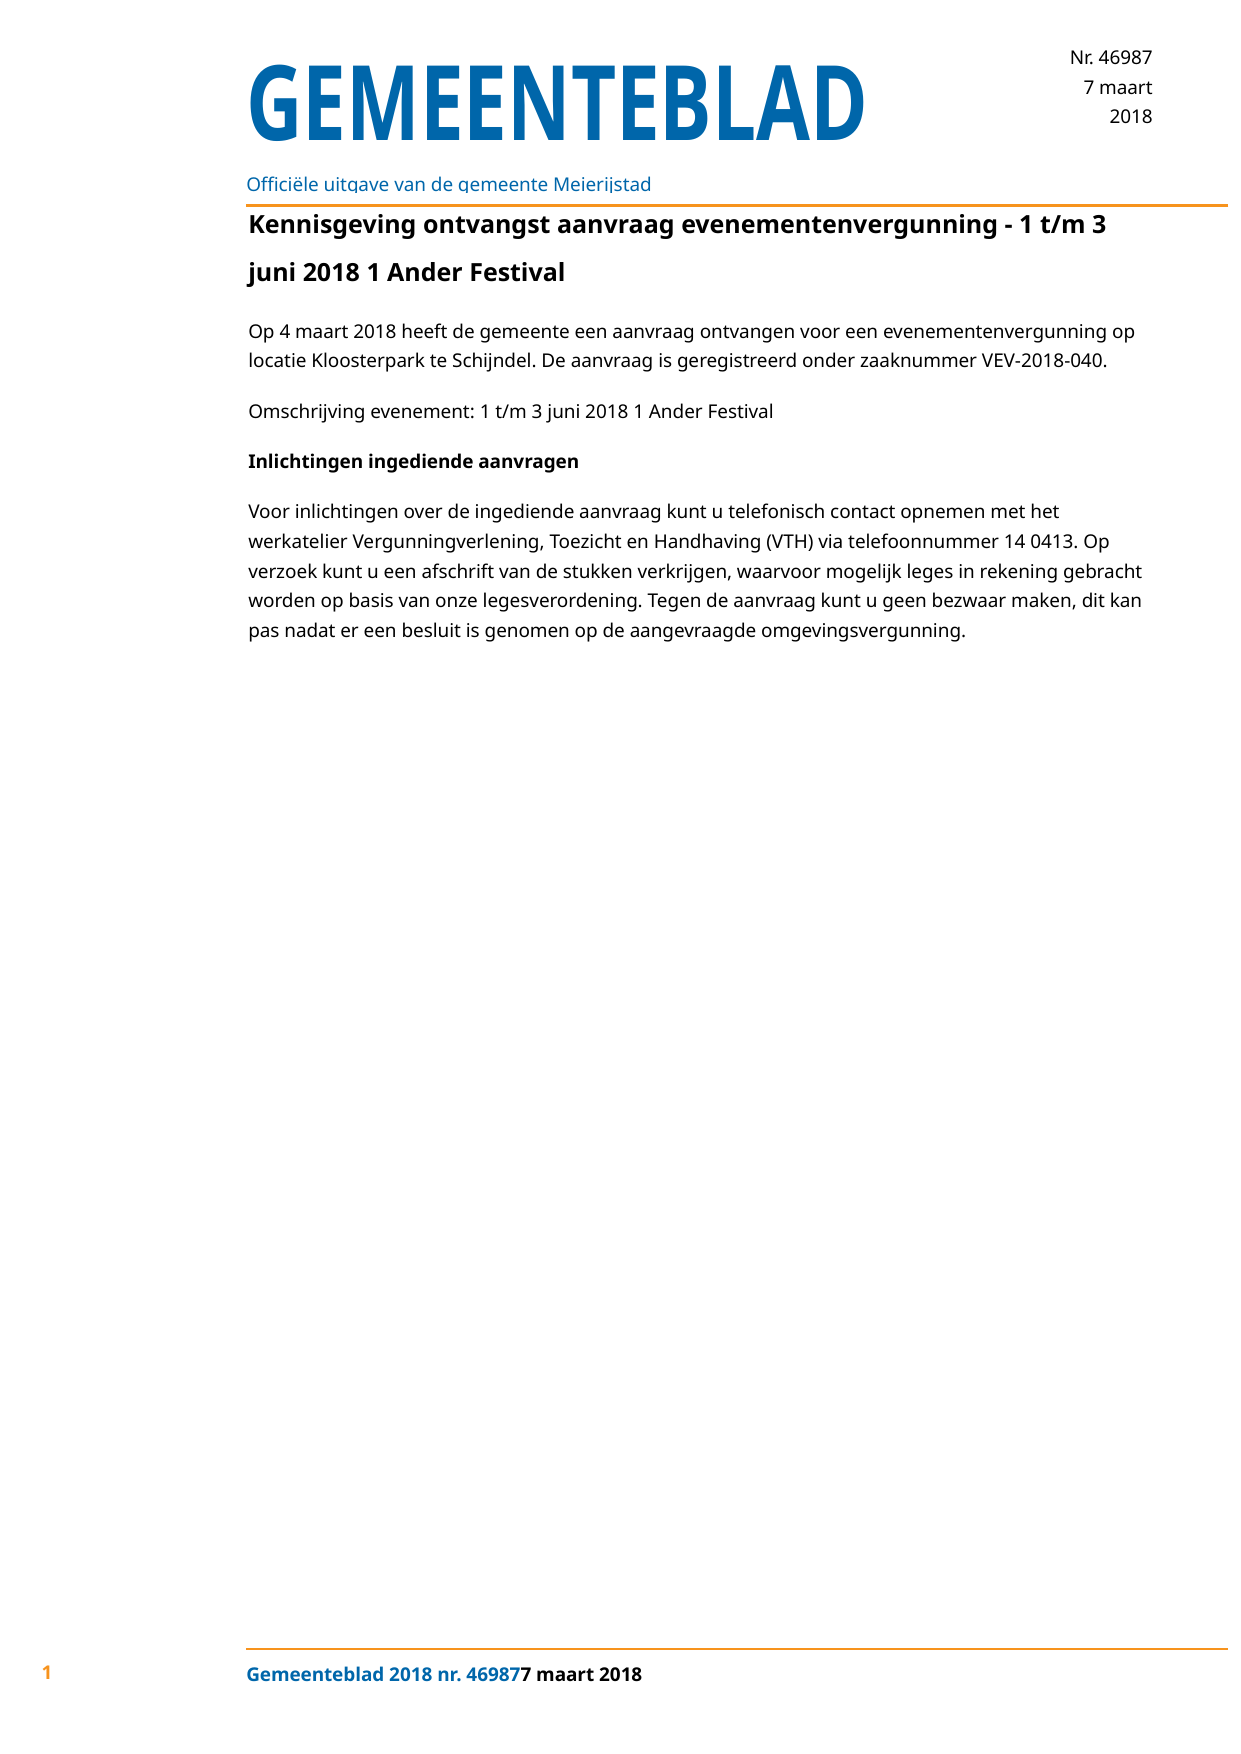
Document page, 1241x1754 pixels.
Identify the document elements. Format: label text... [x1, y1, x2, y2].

text Op 4 maart 2018 heeft de gemeente een aanvraag ontvangen voor een evenementenvergunning op locatie Kloosterpark te Schijndel. De aanvraag is geregistreerd onder zaaknummer VEV-2018-040. [248, 318, 1152, 373]
picture [41, 47, 231, 172]
text Inlichtingen ingediende aanvragen [248, 448, 1152, 474]
text Voor inlichtingen over de ingediende aanvraag kunt u telefonisch contact opnemen met het werkatelier Vergunningverlening, Toezicht en Handhaving (VTH) via telefoonnummer 14 0413. Op verzoek kunt u een afschrift van de stukken verkrijgen, waarvoor mogelijk leges in rekening gebracht worden op basis van onze legesverordening. Tegen de aanvraag kunt u geen bezwaar maken, dit kan pas nadat er een besluit is genomen op de aangevraagde omgevingsvergunning. [248, 499, 1152, 643]
text Kennisgeving ontvangst aanvraag evenementenvergunning - 1 t/m 3 juni 2018 1 Ander Festival [248, 207, 1152, 288]
text Omschrijving evenement: 1 t/m 3 juni 2018 1 Ander Festival [248, 398, 1152, 424]
